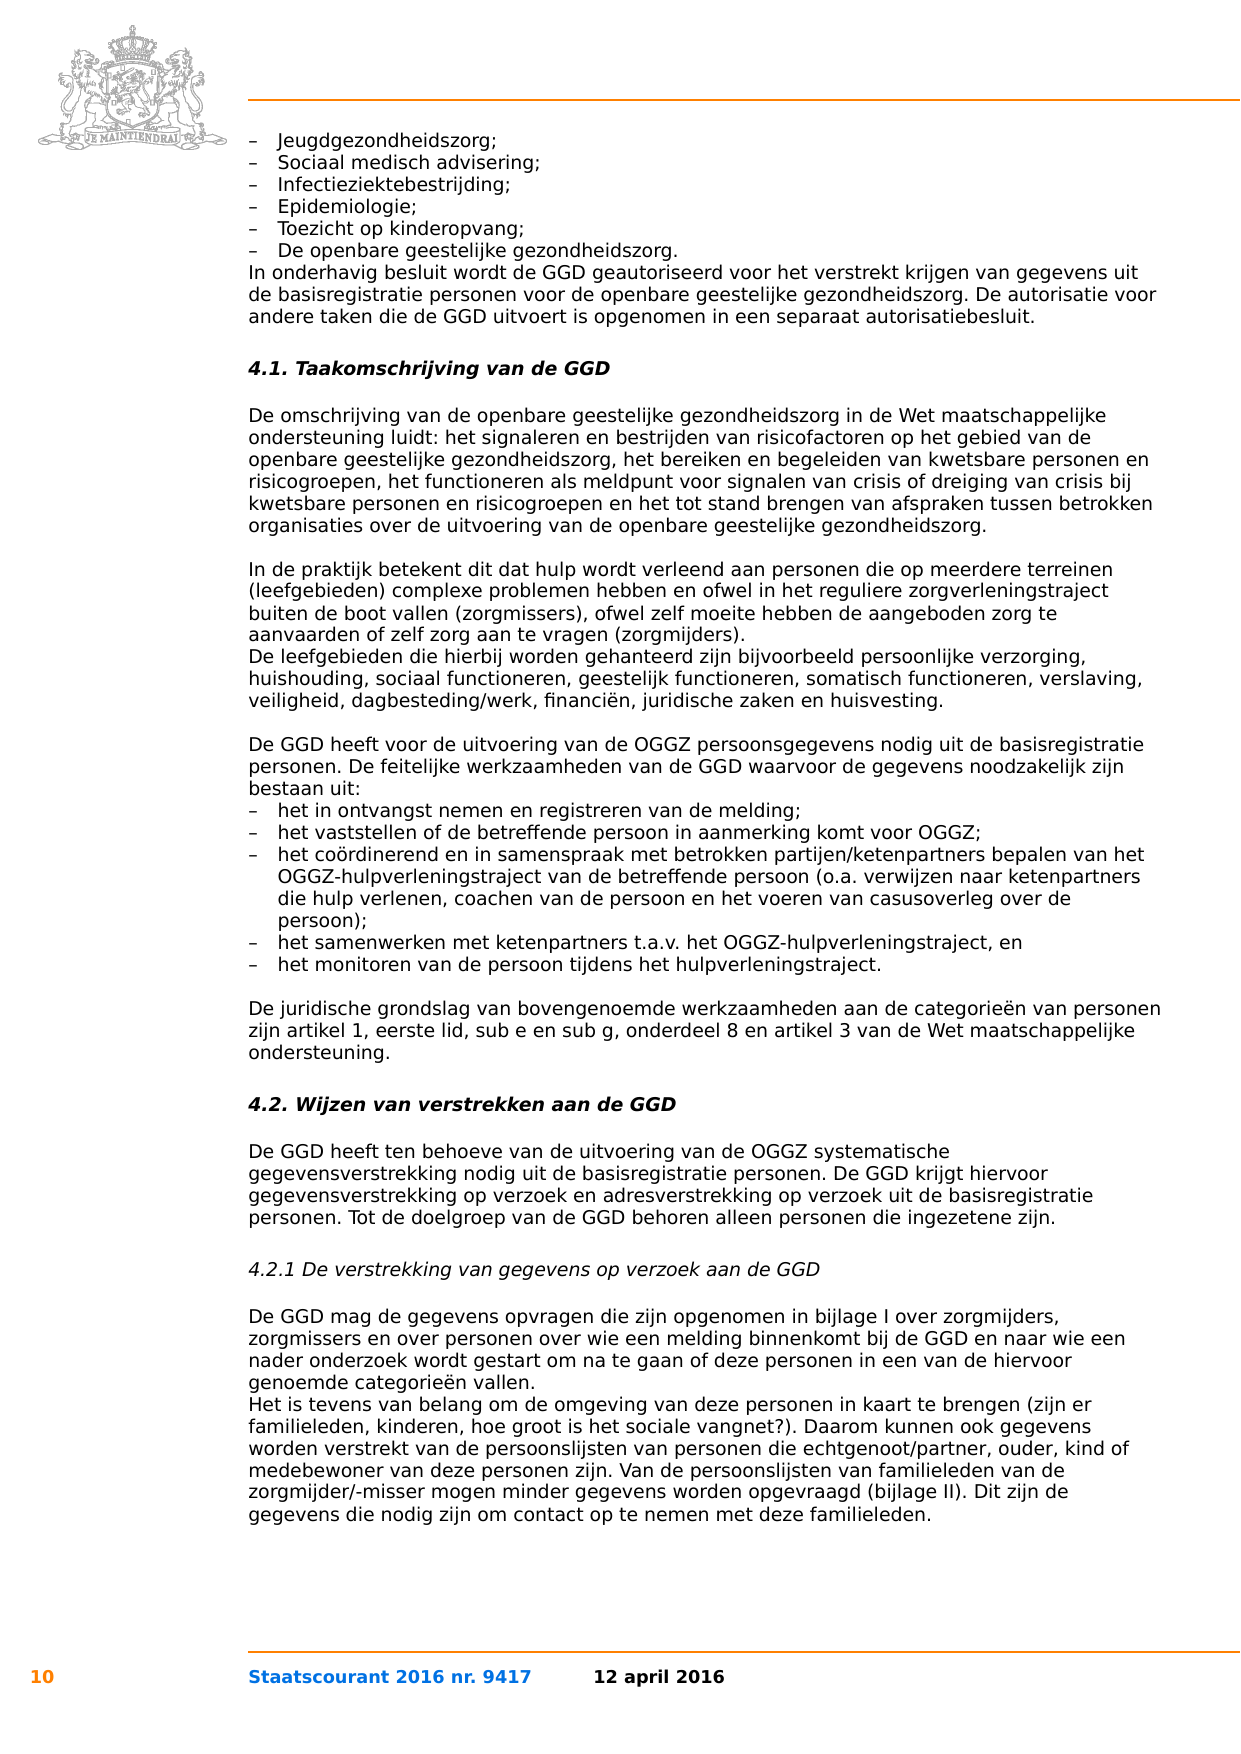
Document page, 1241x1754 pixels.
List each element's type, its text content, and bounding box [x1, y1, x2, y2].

text – De openbare geestelijke gezondheidszorg. [248, 240, 1163, 262]
text De leefgebieden die hierbij worden gehanteerd zijn bijvoorbeeld persoonlijke verzorging, huishouding, sociaal functioneren, geestelijk functioneren, somatisch functioneren, verslaving, veiligheid, dagbesteding/werk, financiën, juridische zaken en huisvesting. [248, 646, 1163, 712]
text De GGD mag de gegevens opvragen die zijn opgenomen in bijlage I over zorgmijders, zorgmissers en over personen over wie een melding binnenkomt bij de GGD en naar wie een nader onderzoek wordt gestart om na te gaan of deze personen in een van de hiervoor genoemde categorieën vallen. [248, 1306, 1163, 1393]
text – het in ontvangst nemen en registreren van de melding; [248, 800, 1163, 822]
subtitle 4.2. Wijzen van verstrekken aan de GGD [248, 1094, 1163, 1116]
text In de praktijk betekent dit dat hulp wordt verleend aan personen die op meerdere terreinen (leefgebieden) complexe problemen hebben en ofwel in het reguliere zorgverleningstraject buiten de boot vallen (zorgmissers), ofwel zelf moeite hebben de aangeboden zorg te aanvaarden of zelf zorg aan te vragen (zorgmijders). [248, 558, 1163, 646]
text De GGD heeft voor de uitvoering van de OGGZ persoonsgegevens nodig uit de basisregistratie personen. De feitelijke werkzaamheden van de GGD waarvoor de gegevens noodzakelijk zijn bestaan uit: [248, 734, 1163, 800]
text – Infectieziektebestrijding; [248, 174, 1163, 196]
text – het samenwerken met ketenpartners t.a.v. het OGGZ-hulpverleningstraject, en [248, 932, 1163, 954]
text – het vaststellen of de betreffende persoon in aanmerking komt voor OGGZ; [248, 822, 1163, 844]
text De juridische grondslag van bovengenoemde werkzaamheden aan de categorieën van personen zijn artikel 1, eerste lid, sub e en sub g, onderdeel 8 en artikel 3 van de Wet maatschappelijke ondersteuning. [248, 998, 1163, 1064]
text Het is tevens van belang om de omgeving van deze personen in kaart te brengen (zijn er familieleden, kinderen, hoe groot is het sociale vangnet?). Daarom kunnen ook gegevens worden verstrekt van de persoonslijsten van personen die echtgenoot/partner, ouder, kind of medebewoner van deze personen zijn. Van de persoonslijsten van familieleden van de zorgmijder/-misser mogen minder gegevens worden opgevraagd (bijlage II). Dit zijn de gegevens die nodig zijn om contact op te nemen met deze familieleden. [248, 1393, 1163, 1525]
text – Toezicht op kinderopvang; [248, 218, 1163, 240]
text – Sociaal medisch advisering; [248, 152, 1163, 174]
text – Epidemiologie; [248, 196, 1163, 218]
text – het monitoren van de persoon tijdens het hulpverleningstraject. [248, 954, 1163, 976]
text – Jeugdgezondheidszorg; [248, 130, 1163, 152]
picture [38, 25, 227, 150]
text De omschrijving van de openbare geestelijke gezondheidszorg in de Wet maatschappelijke ondersteuning luidt: het signaleren en bestrijden van risicofactoren op het gebied van de openbare geestelijke gezondheidszorg, het bereiken en begeleiden van kwetsbare personen en risicogroepen, het functioneren als meldpunt voor signalen van crisis of dreiging van crisis bij kwetsbare personen en risicogroepen en het tot stand brengen van afspraken tussen betrokken organisaties over de uitvoering van de openbare geestelijke gezondheidszorg. [248, 405, 1163, 537]
subtitle 4.1. Taakomschrijving van de GGD [248, 358, 1163, 380]
subtitle 4.2.1 De verstrekking van gegevens op verzoek aan de GGD [248, 1259, 1163, 1281]
text De GGD heeft ten behoeve van de uitvoering van de OGGZ systematische gegevensverstrekking nodig uit de basisregistratie personen. De GGD krijgt hiervoor gegevensverstrekking op verzoek en adresverstrekking op verzoek uit de basisregistratie personen. Tot de doelgroep van de GGD behoren alleen personen die ingezetene zijn. [248, 1141, 1163, 1229]
text In onderhavig besluit wordt de GGD geautoriseerd voor het verstrekt krijgen van gegevens uit de basisregistratie personen voor de openbare geestelijke gezondheidszorg. De autorisatie voor andere taken die de GGD uitvoert is opgenomen in een separaat autorisatiebesluit. [248, 262, 1163, 328]
text – het coördinerend en in samenspraak met betrokken partijen/ketenpartners bepalen van het OGGZ-hulpverleningstraject van de betreffende persoon (o.a. verwijzen naar ketenpartners die hulp verlenen, coachen van de persoon en het voeren van casusoverleg over de persoon); [248, 844, 1163, 932]
